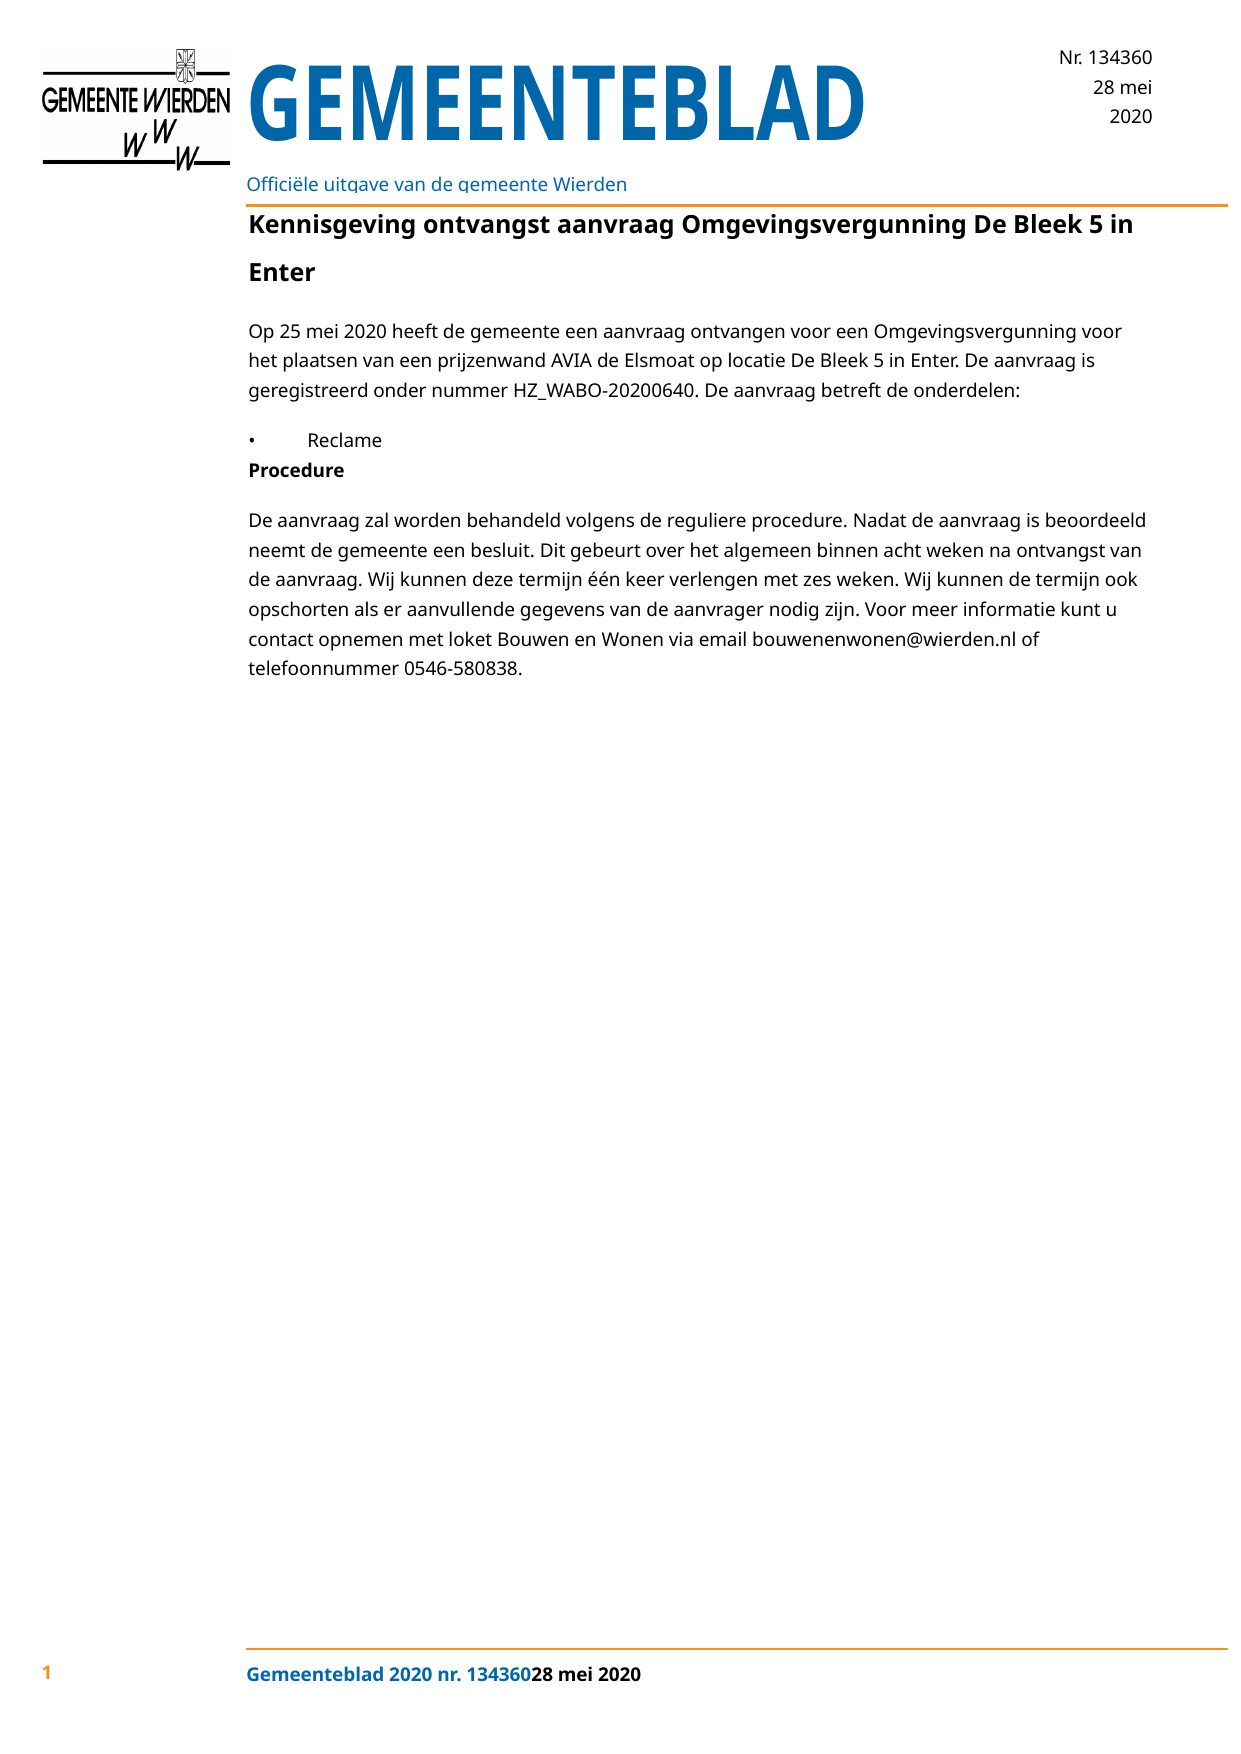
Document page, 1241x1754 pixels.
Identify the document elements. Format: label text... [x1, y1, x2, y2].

text De aanvraag zal worden behandeld volgens de reguliere procedure. Nadat de aanvraag is beoordeeld neemt de gemeente een besluit. Dit gebeurt over het algemeen binnen acht weken na ontvangst van de aanvraag. Wij kunnen deze termijn één keer verlengen met zes weken. Wij kunnen de termijn ook opschorten als er aanvullende gegevens van de aanvrager nodig zijn. Voor meer informatie kunt u contact opnemen met loket Bouwen en Wonen via email bouwenenwonen@wierden.nl of telefoonnummer 0546-580838. [248, 507, 1152, 681]
text Op 25 mei 2020 heeft de gemeente een aanvraag ontvangen voor een Omgevingsvergunning voor het plaatsen van een prijzenwand AVIA de Elsmoat op locatie De Bleek 5 in Enter. De aanvraag is geregistreerd onder nummer HZ_WABO-20200640. De aanvraag betreft de onderdelen: [248, 318, 1152, 403]
text Procedure [248, 457, 1152, 483]
list Reclame [248, 427, 1152, 453]
picture [41, 47, 231, 172]
text Kennisgeving ontvangst aanvraag Omgevingsvergunning De Bleek 5 in Enter [248, 207, 1152, 288]
